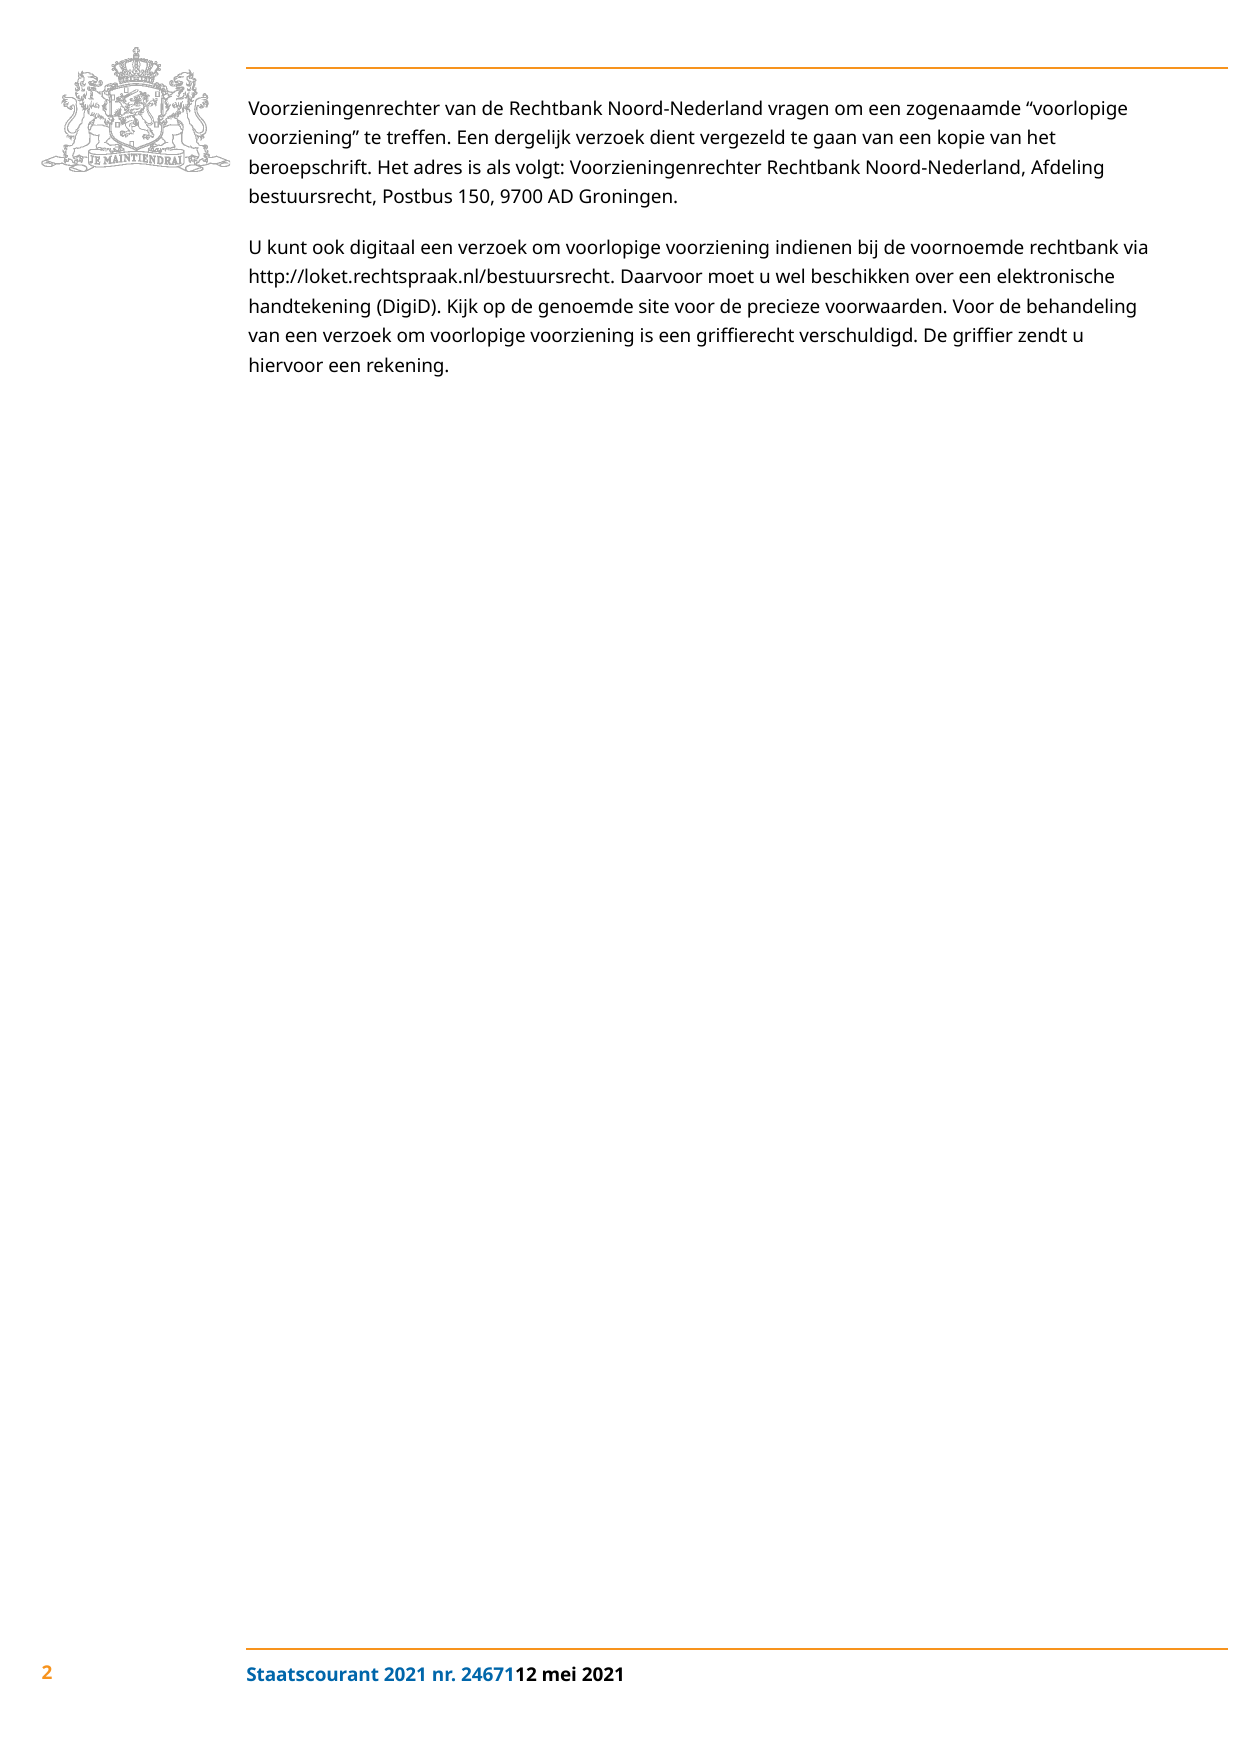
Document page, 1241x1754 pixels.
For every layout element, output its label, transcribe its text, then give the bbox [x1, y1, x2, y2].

picture [41, 47, 231, 172]
text U kunt ook digitaal een verzoek om voorlopige voorziening indienen bij de voornoemde rechtbank via http://loket.rechtspraak.nl/bestuursrecht. Daarvoor moet u wel beschikken over een elektronische handtekening (DigiD). Kijk op de genoemde site voor de precieze voorwaarden. Voor de behandeling van een verzoek om voorlopige voorziening is een griffierecht verschuldigd. De griffier zendt u hiervoor een rekening. [248, 234, 1152, 378]
text Voorzieningenrechter van de Rechtbank Noord-Nederland vragen om een zogenaamde “voorlopige voorziening” te treffen. Een dergelijk verzoek dient vergezeld te gaan van een kopie van het beroepschrift. Het adres is als volgt: Voorzieningenrechter Rechtbank Noord-Nederland, Afdeling bestuursrecht, Postbus 150, 9700 AD Groningen. [248, 95, 1152, 209]
